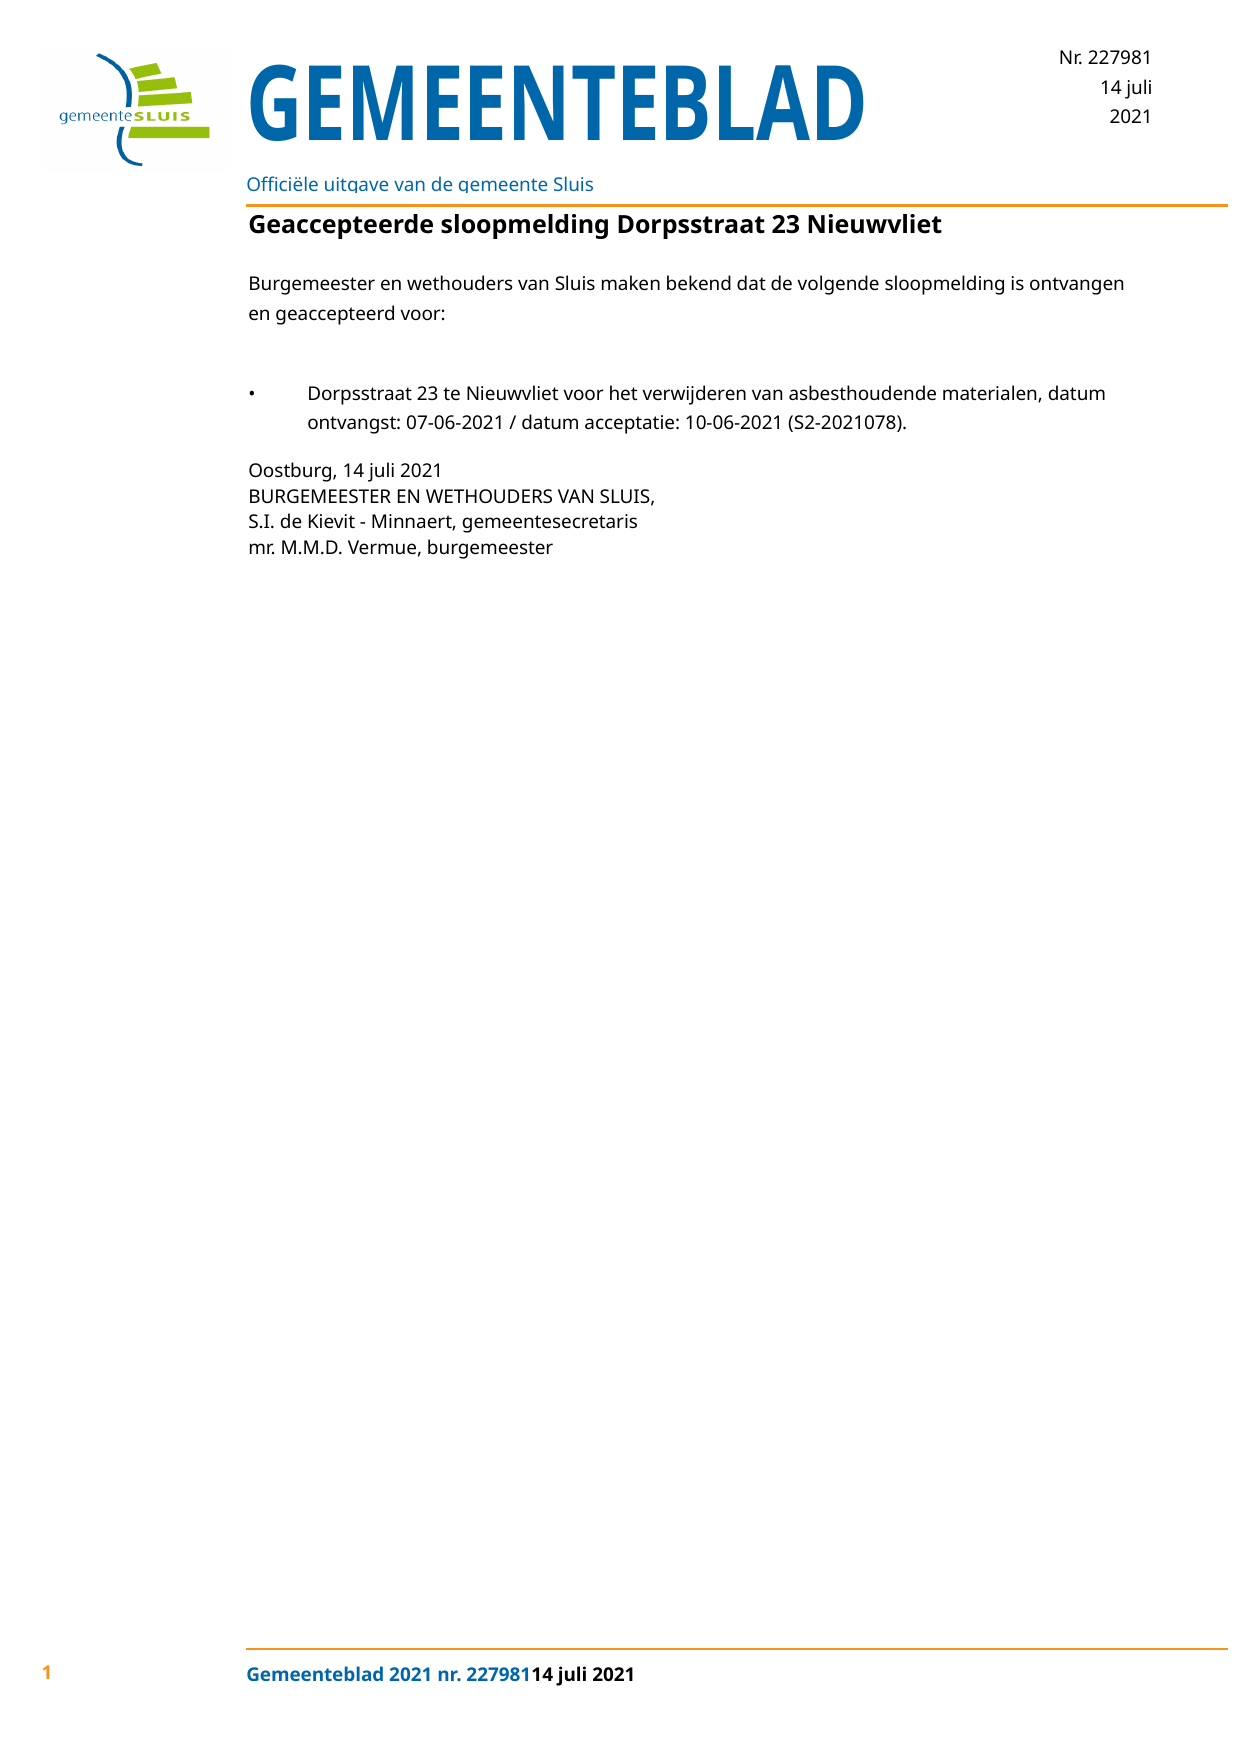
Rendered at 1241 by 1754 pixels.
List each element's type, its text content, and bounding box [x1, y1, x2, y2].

text BURGEMEESTER EN WETHOUDERS VAN SLUIS, [248, 483, 1152, 509]
text Burgemeester en wethouders van Sluis maken bekend dat de volgende sloopmelding is ontvangen en geaccepteerd voor: [248, 270, 1152, 326]
text Oostburg, 14 juli 2021 [248, 457, 1152, 483]
picture [41, 47, 231, 172]
list Dorpsstraat 23 te Nieuwvliet voor het verwijderen van asbesthoudende materialen, datum ontvangst: 07-06-2021 / datum acceptatie: 10-06-2021 (S2-2021078). [248, 380, 1152, 435]
text S.I. de Kievit - Minnaert, gemeentesecretaris [248, 509, 1152, 534]
text mr. M.M.D. Vermue, burgemeester [248, 534, 1152, 560]
text Geaccepteerde sloopmelding Dorpsstraat 23 Nieuwvliet [248, 207, 1152, 241]
